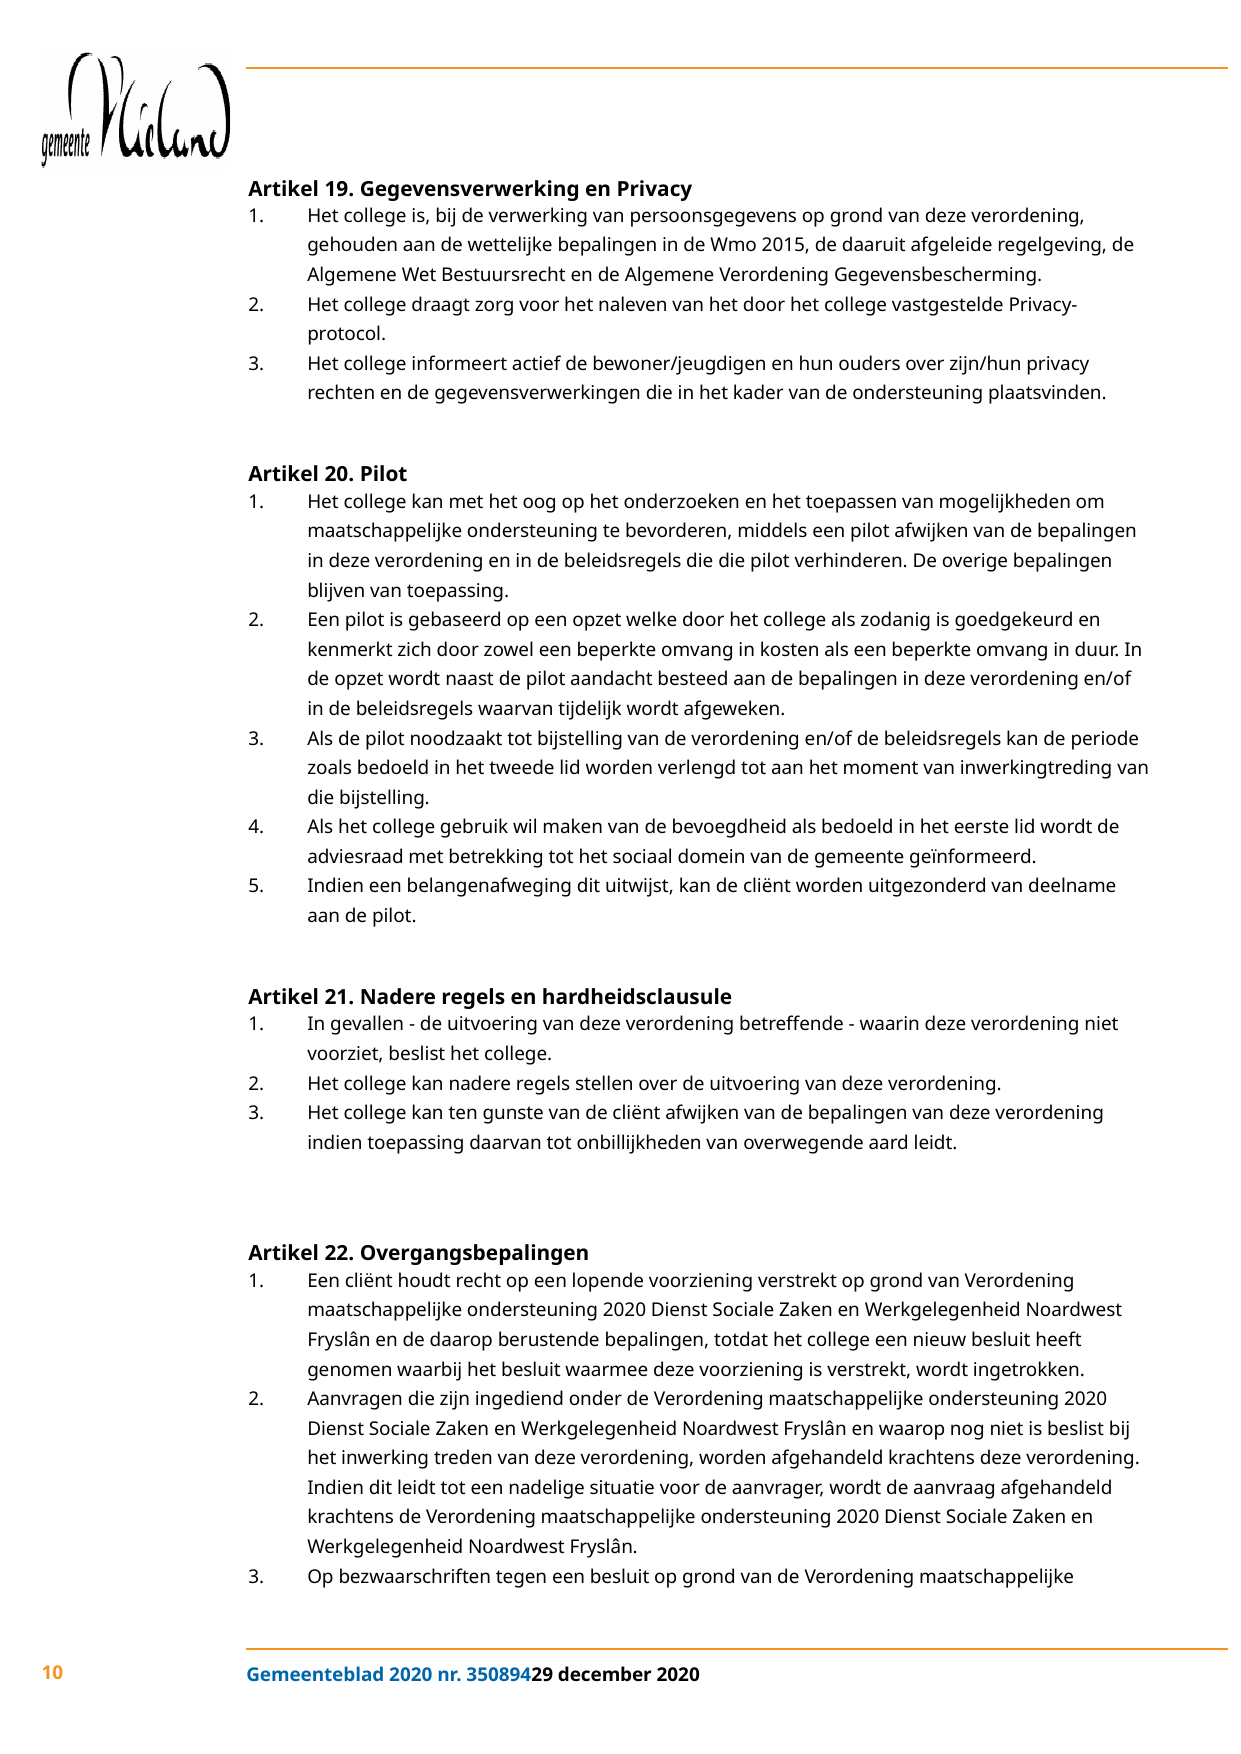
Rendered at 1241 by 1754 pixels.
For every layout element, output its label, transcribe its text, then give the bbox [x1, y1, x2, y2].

list Een pilot is gebaseerd op een opzet welke door het college als zodanig is goedgekeurd en kenmerkt zich door zowel een beperkte omvang in kosten als een beperkte omvang in duur. In de opzet wordt naast de pilot aandacht besteed aan de bepalingen in deze verordening en/of in de beleidsregels waarvan tijdelijk wordt afgeweken. [248, 606, 1152, 721]
list Het college informeert actief de bewoner/jeugdigen en hun ouders over zijn/hun privacy rechten en de gegevensverwerkingen die in het kader van de ondersteuning plaatsvinden. [248, 350, 1152, 405]
list Het college draagt zorg voor het naleven van het door het college vastgestelde Privacy-protocol. [248, 291, 1152, 346]
picture [41, 47, 231, 172]
list Het college kan ten gunste van de cliënt afwijken van de bepalingen van deze verordening indien toepassing daarvan tot onbillijkheden van overwegende aard leidt. [248, 1099, 1152, 1155]
text Artikel 22. Overgangsbepalingen [248, 1238, 1152, 1267]
list Op bezwaarschriften tegen een besluit op grond van de Verordening maatschappelijke [248, 1563, 1152, 1588]
list Het college kan nadere regels stellen over de uitvoering van deze verordening. [248, 1070, 1152, 1096]
list Als het college gebruik wil maken van de bevoegdheid als bedoeld in het eerste lid wordt de adviesraad met betrekking tot het sociaal domein van de gemeente geïnformeerd. [248, 813, 1152, 869]
list In gevallen - de uitvoering van deze verordening betreffende - waarin deze verordening niet voorziet, beslist het college. [248, 1011, 1152, 1066]
list Een cliënt houdt recht op een lopende voorziening verstrekt op grond van Verordening maatschappelijke ondersteuning 2020 Dienst Sociale Zaken en Werkgelegenheid Noardwest Fryslân en de daarop berustende bepalingen, totdat het college een nieuw besluit heeft genomen waarbij het besluit waarmee deze voorziening is verstrekt, wordt ingetrokken. [248, 1267, 1152, 1381]
list Het college kan met het oog op het onderzoeken en het toepassen van mogelijkheden om maatschappelijke ondersteuning te bevorderen, middels een pilot afwijken van de bepalingen in deze verordening en in de beleidsregels die die pilot verhinderen. De overige bepalingen blijven van toepassing. [248, 488, 1152, 602]
text Artikel 21. Nadere regels en hardheidsclausule [248, 982, 1152, 1011]
list Aanvragen die zijn ingediend onder de Verordening maatschappelijke ondersteuning 2020 Dienst Sociale Zaken en Werkgelegenheid Noardwest Fryslân en waarop nog niet is beslist bij het inwerking treden van deze verordening, worden afgehandeld krachtens deze verordening. Indien dit leidt tot een nadelige situatie voor de aanvrager, wordt de aanvraag afgehandeld krachtens de Verordening maatschappelijke ondersteuning 2020 Dienst Sociale Zaken en Werkgelegenheid Noardwest Fryslân. [248, 1385, 1152, 1559]
list Als de pilot noodzaakt tot bijstelling van de verordening en/of de beleidsregels kan de periode zoals bedoeld in het tweede lid worden verlengd tot aan het moment van inwerkingtreding van die bijstelling. [248, 725, 1152, 809]
list Indien een belangenafweging dit uitwijst, kan de cliënt worden uitgezonderd van deelname aan de pilot. [248, 873, 1152, 928]
text Artikel 19. Gegevensverwerking en Privacy [248, 174, 1152, 202]
text Artikel 20. Pilot [248, 459, 1152, 488]
list Het college is, bij de verwerking van persoonsgegevens op grond van deze verordening, gehouden aan de wettelijke bepalingen in de Wmo 2015, de daaruit afgeleide regelgeving, de Algemene Wet Bestuursrecht en de Algemene Verordening Gegevensbescherming. [248, 202, 1152, 287]
